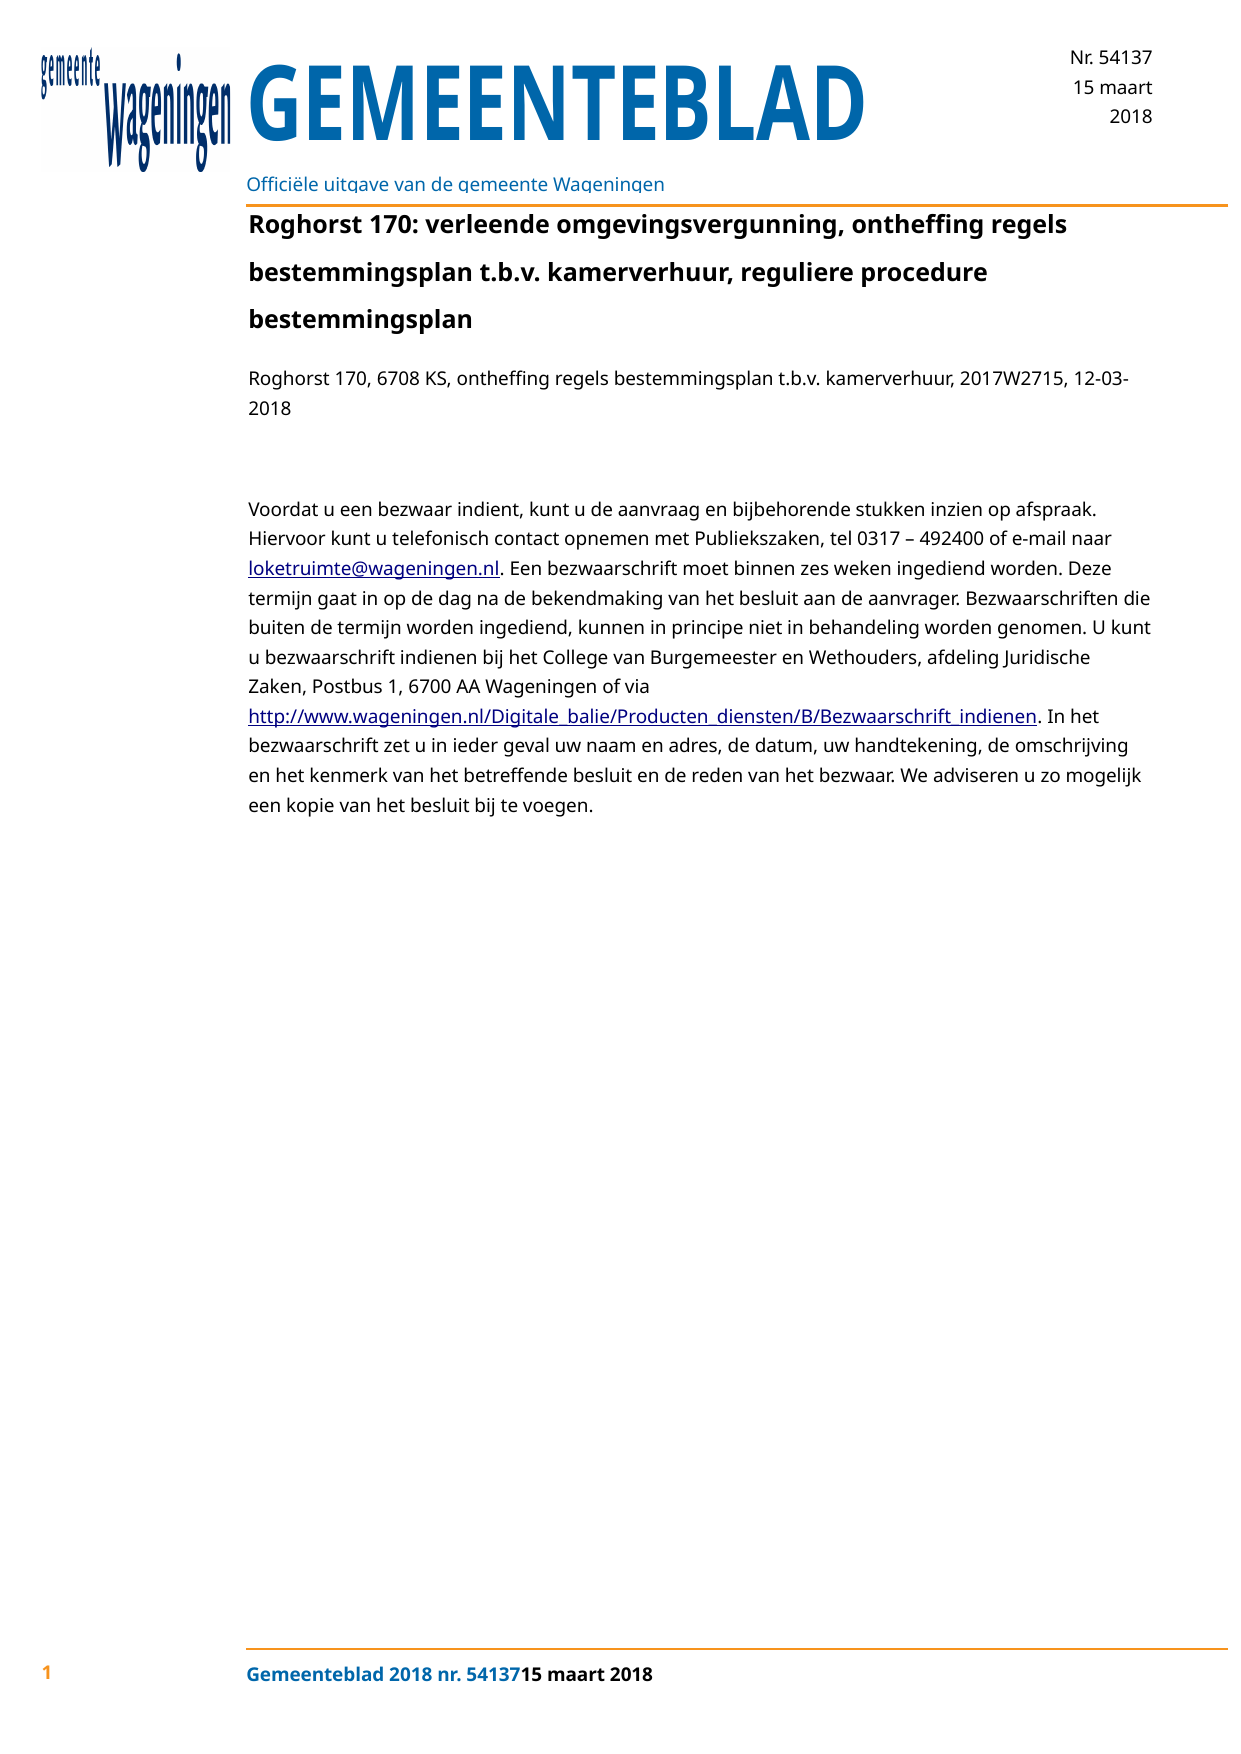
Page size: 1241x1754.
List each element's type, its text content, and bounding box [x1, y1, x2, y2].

picture [41, 47, 231, 172]
text Roghorst 170, 6708 KS, ontheffing regels bestemmingsplan t.b.v. kamerverhuur, 2017W2715, 12-03-2018 [248, 366, 1152, 421]
text Voordat u een bezwaar indient, kunt u de aanvraag en bijbehorende stukken inzien op afspraak. Hiervoor kunt u telefonisch contact opnemen met Publiekszaken, tel 0317 – 492400 of e-mail naar loketruimte@wageningen.nl. Een bezwaarschrift moet binnen zes weken ingediend worden. Deze termijn gaat in op de dag na de bekendmaking van het besluit aan de aanvrager. Bezwaarschriften die buiten de termijn worden ingediend, kunnen in principe niet in behandeling worden genomen. U kunt u bezwaarschrift indienen bij het College van Burgemeester en Wethouders, afdeling Juridische Zaken, Postbus 1, 6700 AA Wageningen of via http://www.wageningen.nl/Digitale_balie/Producten_diensten/B/Bezwaarschrift_indienen. In het bezwaarschrift zet u in ieder geval uw naam en adres, de datum, uw handtekening, de omschrijving en het kenmerk van het betreffende besluit en de reden van het bezwaar. We adviseren u zo mogelijk een kopie van het besluit bij te voegen. [248, 496, 1152, 817]
text Roghorst 170: verleende omgevingsvergunning, ontheffing regels bestemmingsplan t.b.v. kamerverhuur, reguliere procedure bestemmingsplan [248, 207, 1152, 336]
